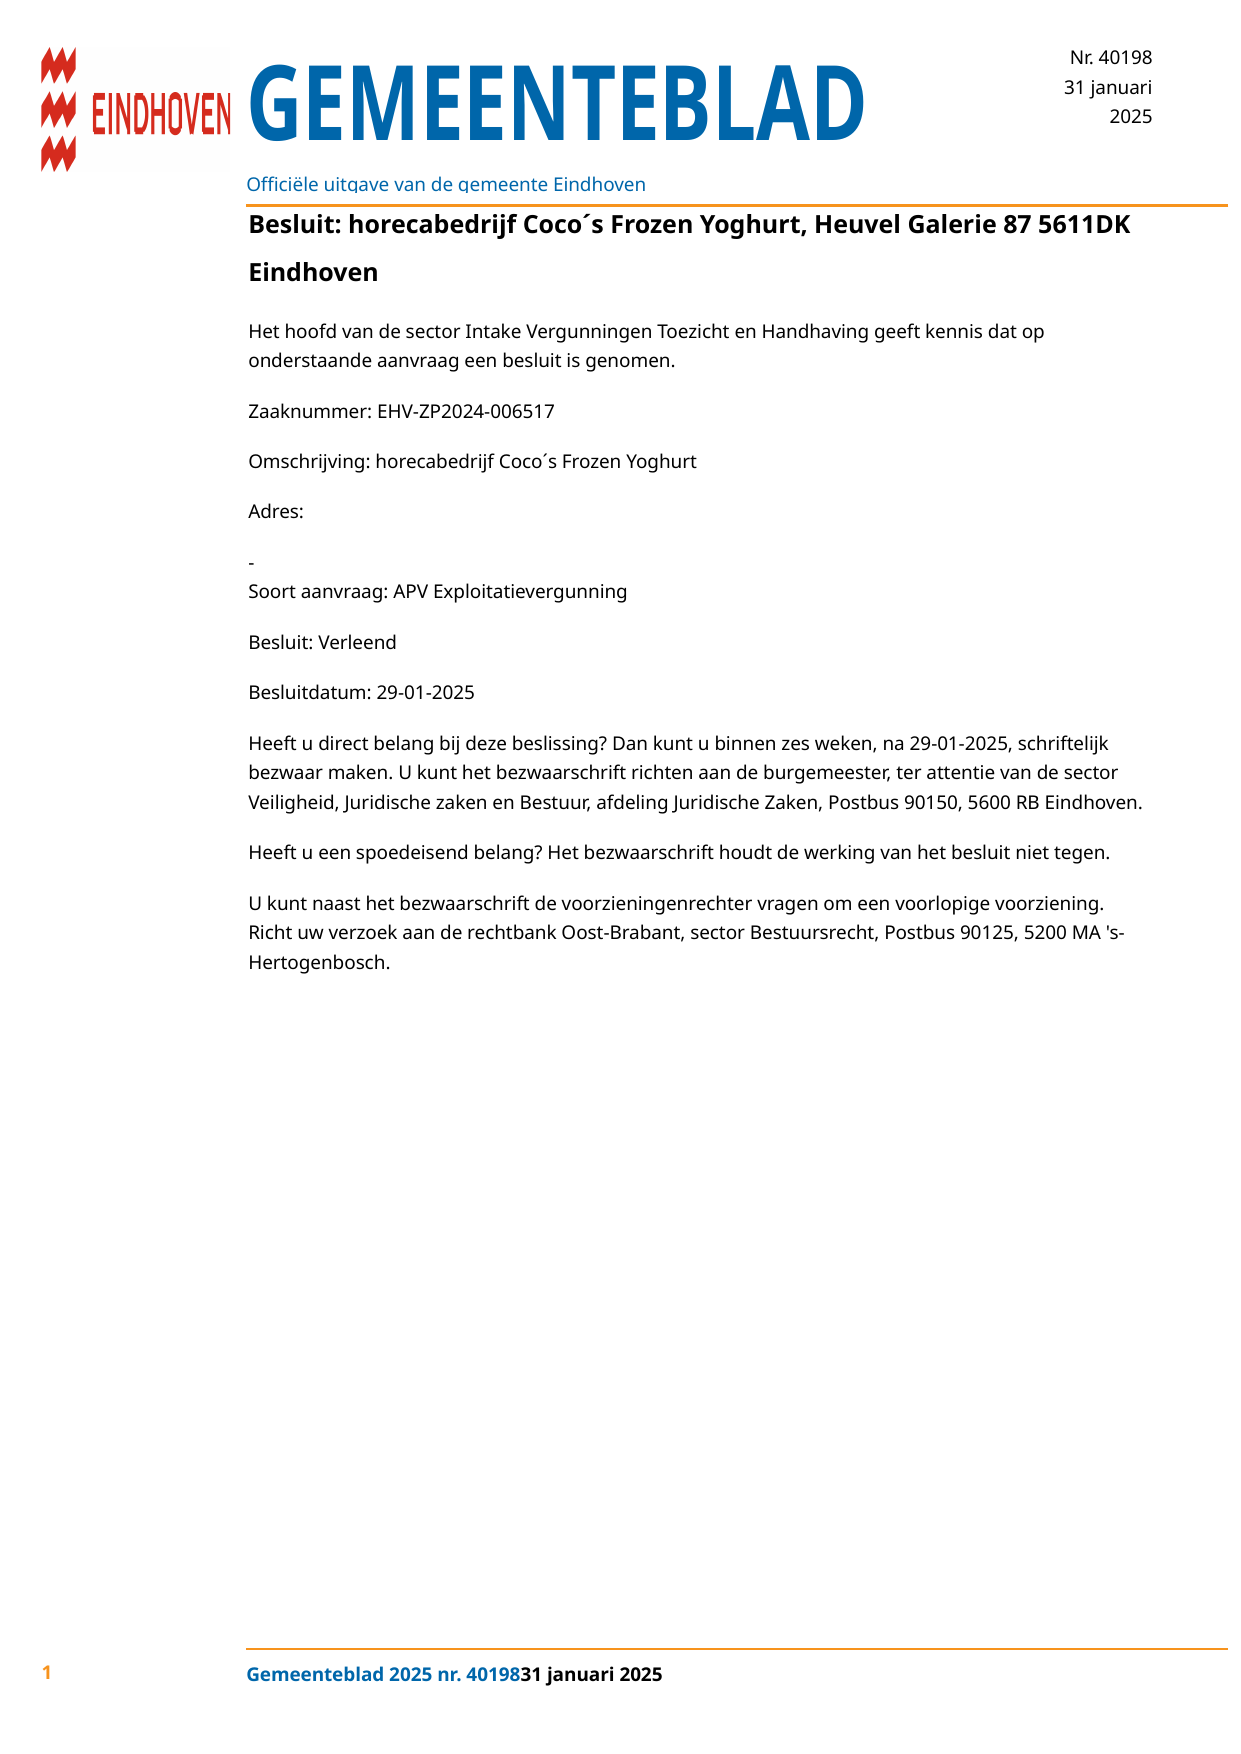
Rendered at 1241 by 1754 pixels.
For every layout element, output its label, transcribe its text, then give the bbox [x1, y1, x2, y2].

text Besluitdatum: 29-01-2025 [248, 679, 1152, 705]
text U kunt naast het bezwaarschrift de voorzieningenrechter vragen om een voorlopige voorziening. Richt uw verzoek aan de rechtbank Oost-Brabant, sector Bestuursrecht, Postbus 90125, 5200 MA 's-Hertogenbosch. [248, 890, 1152, 975]
text Adres: [248, 499, 1152, 524]
text Soort aanvraag: APV Exploitatievergunning [248, 579, 1152, 604]
text Het hoofd van de sector Intake Vergunningen Toezicht en Handhaving geeft kennis dat op onderstaande aanvraag een besluit is genomen. [248, 318, 1152, 373]
text Besluit: horecabedrijf Coco´s Frozen Yoghurt, Heuvel Galerie 87 5611DK Eindhoven [248, 207, 1152, 288]
picture [41, 47, 231, 172]
text Omschrijving: horecabedrijf Coco´s Frozen Yoghurt [248, 448, 1152, 474]
text Zaaknummer: EHV-ZP2024-006517 [248, 398, 1152, 424]
text Heeft u een spoedeisend belang? Het bezwaarschrift houdt de werking van het besluit niet tegen. [248, 839, 1152, 865]
text Besluit: Verleend [248, 629, 1152, 655]
text Heeft u direct belang bij deze beslissing? Dan kunt u binnen zes weken, na 29-01-2025, schriftelijk bezwaar maken. U kunt het bezwaarschrift richten aan de burgemeester, ter attentie van de sector Veiligheid, Juridische zaken en Bestuur, afdeling Juridische Zaken, Postbus 90150, 5600 RB Eindhoven. [248, 730, 1152, 815]
